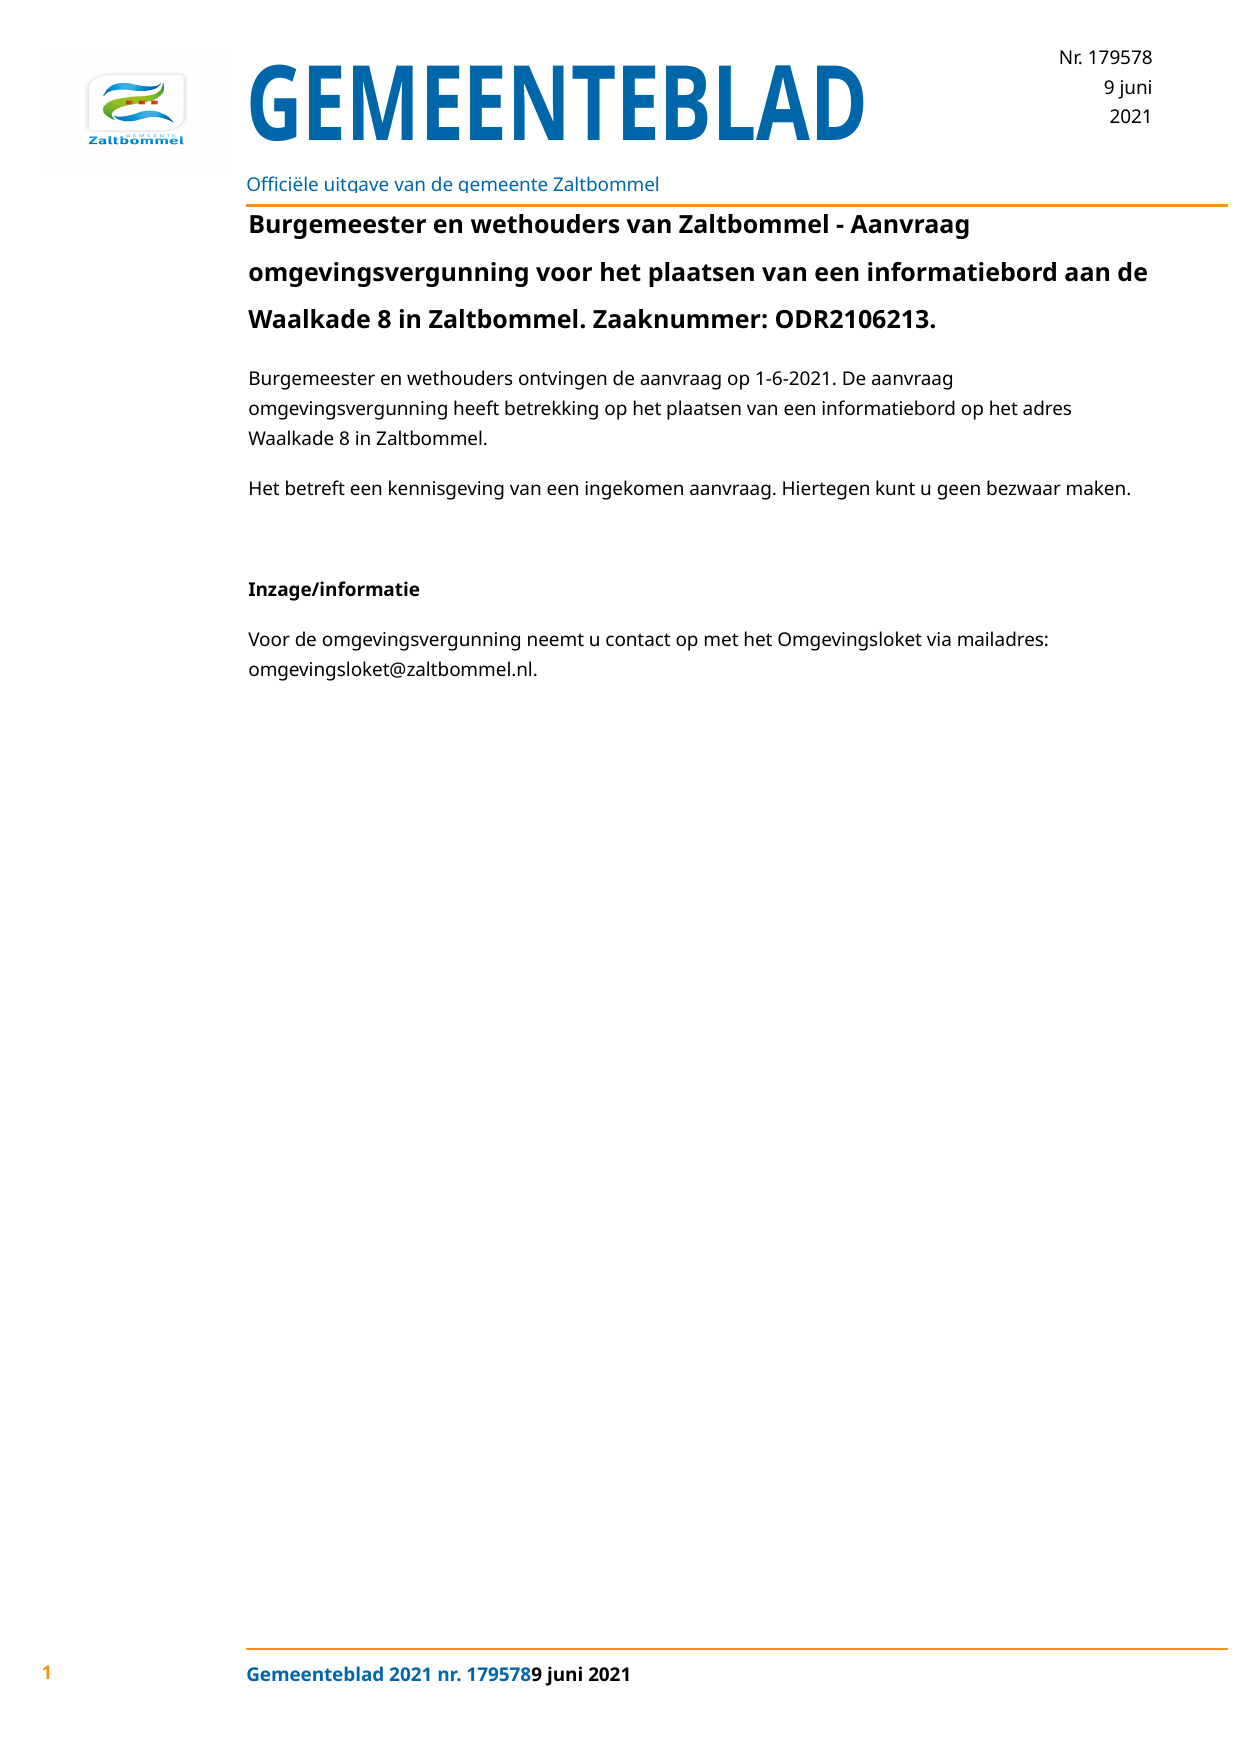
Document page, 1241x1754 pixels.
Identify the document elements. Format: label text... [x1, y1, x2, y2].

text Voor de omgevingsvergunning neemt u contact op met het Omgevingsloket via mailadres: omgevingsloket@zaltbommel.nl. [248, 626, 1152, 682]
text Het betreft een kennisgeving van een ingekomen aanvraag. Hiertegen kunt u geen bezwaar maken. [248, 475, 1152, 501]
text Inzage/informatie [248, 576, 1152, 602]
text Burgemeester en wethouders van Zaltbommel - Aanvraag omgevingsvergunning voor het plaatsen van een informatiebord aan de Waalkade 8 in Zaltbommel. Zaaknummer: ODR2106213. [248, 207, 1152, 336]
text Burgemeester en wethouders ontvingen de aanvraag op 1-6-2021. De aanvraag omgevingsvergunning heeft betrekking op het plaatsen van een informatiebord op het adres Waalkade 8 in Zaltbommel. [248, 366, 1152, 450]
picture [41, 47, 231, 172]
